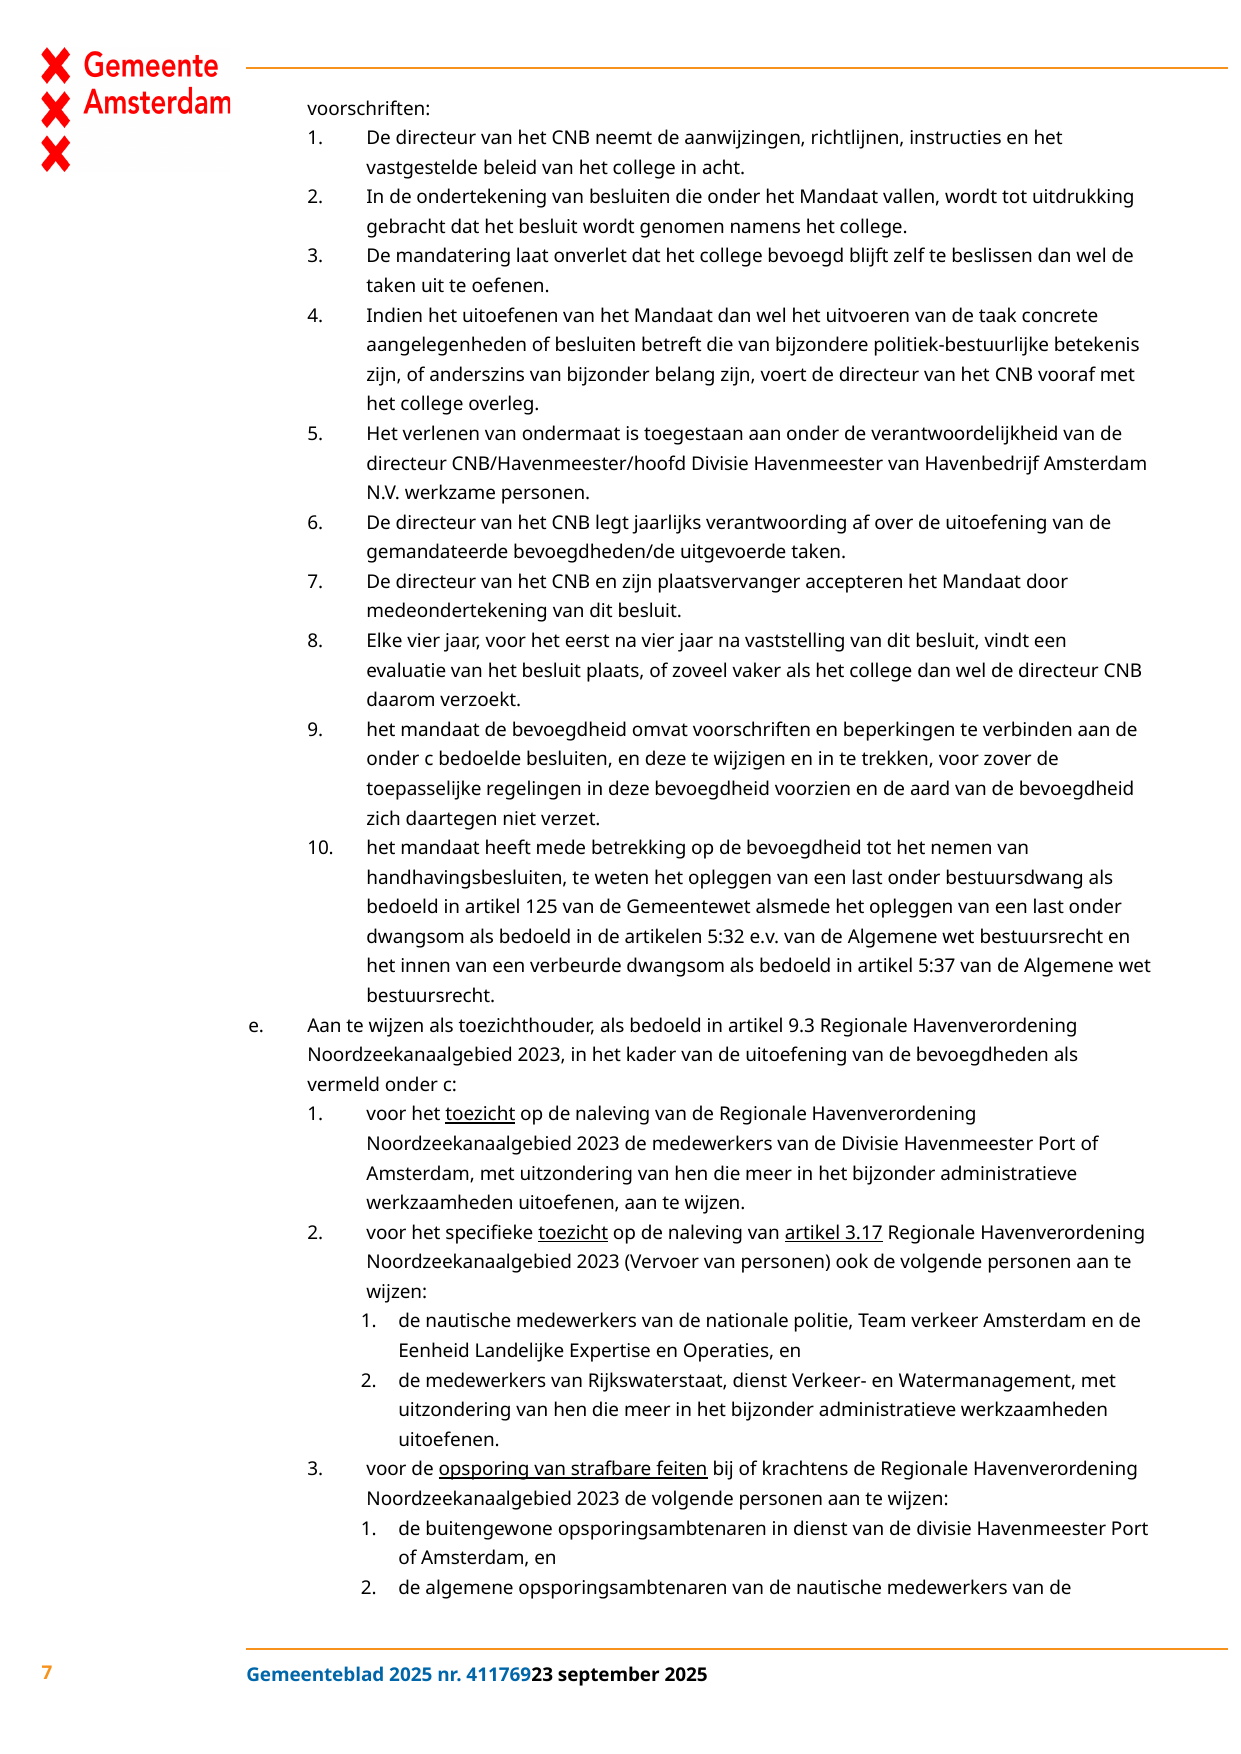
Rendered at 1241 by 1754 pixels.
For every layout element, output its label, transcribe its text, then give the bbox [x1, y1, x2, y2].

list de algemene opsporingsambtenaren van de nautische medewerkers van de [361, 1574, 1152, 1600]
list de medewerkers van Rijkswaterstaat, dienst Verkeer- en Watermanagement, met uitzondering van hen die meer in het bijzonder administratieve werkzaamheden uitoefenen. [361, 1367, 1152, 1452]
list de buitengewone opsporingsambtenaren in dienst van de divisie Havenmeester Port of Amsterdam, en [361, 1515, 1152, 1570]
list Elke vier jaar, voor het eerst na vier jaar na vaststelling van dit besluit, vindt een evaluatie van het besluit plaats, of zoveel vaker als het college dan wel de directeur CNB daarom verzoekt. [307, 627, 1152, 712]
list voor het specifieke toezicht op de naleving van artikel 3.17 Regionale Havenverordening Noordzeekanaalgebied 2023 (Vervoer van personen) ook de volgende personen aan te wijzen: [307, 1219, 1152, 1304]
list De directeur van het CNB legt jaarlijks verantwoording af over de uitoefening van de gemandateerde bevoegdheden/de uitgevoerde taken. [307, 509, 1152, 564]
list het mandaat heeft mede betrekking op de bevoegdheid tot het nemen van handhavingsbesluiten, te weten het opleggen van een last onder bestuursdwang als bedoeld in artikel 125 van de Gemeentewet alsmede het opleggen van een last onder dwangsom als bedoeld in de artikelen 5:32 e.v. van de Algemene wet bestuursrecht en het innen van een verbeurde dwangsom als bedoeld in artikel 5:37 van de Algemene wet bestuursrecht. [307, 834, 1152, 1008]
list voor het toezicht op de naleving van de Regionale Havenverordening Noordzeekanaalgebied 2023 de medewerkers van de Divisie Havenmeester Port of Amsterdam, met uitzondering van hen die meer in het bijzonder administratieve werkzaamheden uitoefenen, aan te wijzen. [307, 1101, 1152, 1215]
picture [41, 47, 231, 172]
list het mandaat de bevoegdheid omvat voorschriften en beperkingen te verbinden aan de onder c bedoelde besluiten, en deze te wijzigen en in te trekken, voor zover de toepasselijke regelingen in deze bevoegdheid voorzien en de aard van de bevoegdheid zich daartegen niet verzet. [307, 716, 1152, 831]
list voor de opsporing van strafbare feiten bij of krachtens de Regionale Havenverordening Noordzeekanaalgebied 2023 de volgende personen aan te wijzen: [307, 1456, 1152, 1511]
list De mandatering laat onverlet dat het college bevoegd blijft zelf te beslissen dan wel de taken uit te oefenen. [307, 243, 1152, 298]
list De directeur van het CNB neemt de aanwijzingen, richtlijnen, instructies en het vastgestelde beleid van het college in acht. [307, 124, 1152, 180]
list Aan te wijzen als toezichthouder, als bedoeld in artikel 9.3 Regionale Havenverordening Noordzeekanaalgebied 2023, in het kader van de uitoefening van de bevoegdheden als vermeld onder c: [248, 1012, 1152, 1097]
list De directeur van het CNB en zijn plaatsvervanger accepteren het Mandaat door medeondertekening van dit besluit. [307, 568, 1152, 623]
list de nautische medewerkers van de nationale politie, Team verkeer Amsterdam en de Eenheid Landelijke Expertise en Operaties, en [361, 1308, 1152, 1363]
list In de ondertekening van besluiten die onder het Mandaat vallen, wordt tot uitdrukking gebracht dat het besluit wordt genomen namens het college. [307, 183, 1152, 239]
list Indien het uitoefenen van het Mandaat dan wel het uitvoeren van de taak concrete aangelegenheden of besluiten betreft die van bijzondere politiek-bestuurlijke betekenis zijn, of anderszins van bijzonder belang zijn, voert de directeur van het CNB vooraf met het college overleg. [307, 302, 1152, 416]
list Het verlenen van ondermaat is toegestaan aan onder de verantwoordelijkheid van de directeur CNB/Havenmeester/hoofd Divisie Havenmeester van Havenbedrijf Amsterdam N.V. werkzame personen. [307, 420, 1152, 505]
list voorschriften: [248, 95, 1152, 121]
